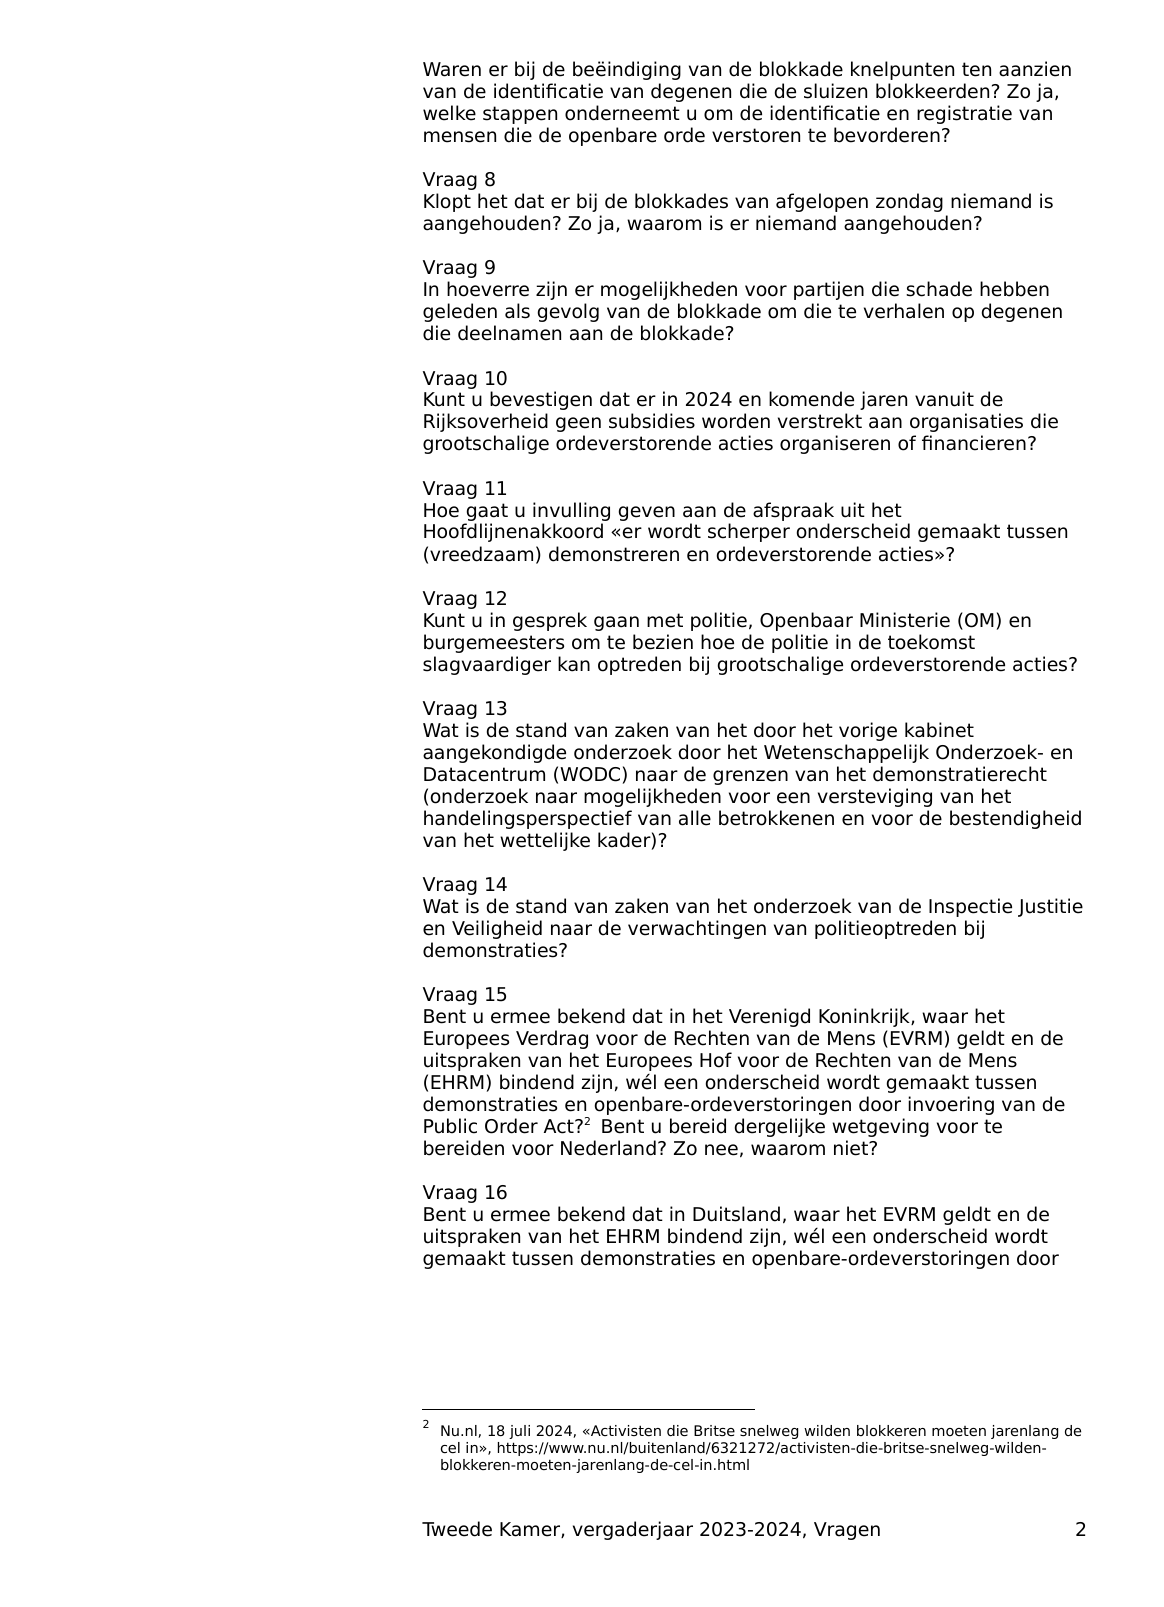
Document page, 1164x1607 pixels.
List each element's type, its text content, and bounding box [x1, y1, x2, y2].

text Hoe gaat u invulling geven aan de afspraak uit het Hoofdlijnenakkoord «er wordt scherper onderscheid gemaakt tussen (vreedzaam) demonstreren en ordeverstorende acties»? [422, 499, 1087, 565]
text Waren er bij de beëindiging van de blokkade knelpunten ten aanzien van de identificatie van degenen die de sluizen blokkeerden? Zo ja, welke stappen onderneemt u om de identificatie en registratie van mensen die de openbare orde verstoren te bevorderen? [422, 59, 1087, 147]
text Bent u ermee bekend dat in Duitsland, waar het EVRM geldt en de uitspraken van het EHRM bindend zijn, wél een onderscheid wordt gemaakt tussen demonstraties en openbare-ordeverstoringen door [422, 1204, 1087, 1314]
text Nu.nl, 18 juli 2024, «Activisten die Britse snelweg wilden blokkeren moeten jarenlang de cel in», https://www.nu.nl/buitenland/6321272/activisten-die-britse-snelweg-wilden-blokkeren-moeten-jarenlang-de-cel-in.html [422, 1418, 1087, 1474]
text Wat is de stand van zaken van het onderzoek van de Inspectie Justitie en Veiligheid naar de verwachtingen van politieoptreden bij demonstraties? [422, 896, 1087, 962]
text Vraag 11 [422, 477, 1087, 499]
text Wat is de stand van zaken van het door het vorige kabinet aangekondigde onderzoek door het Wetenschappelijk Onderzoek- en Datacentrum (WODC) naar de grenzen van het demonstratierecht (onderzoek naar mogelijkheden voor een versteviging van het handelingsperspectief van alle betrokkenen en voor de bestendigheid van het wettelijke kader)? [422, 720, 1087, 852]
text Vraag 15 [422, 984, 1087, 1006]
text Vraag 10 [422, 367, 1087, 389]
text Vraag 12 [422, 588, 1087, 609]
text Vraag 9 [422, 257, 1087, 279]
text Vraag 13 [422, 698, 1087, 720]
text Vraag 8 [422, 169, 1087, 191]
text Kunt u bevestigen dat er in 2024 en komende jaren vanuit de Rijksoverheid geen subsidies worden verstrekt aan organisaties die grootschalige ordeverstorende acties organiseren of financieren? [422, 389, 1087, 455]
text Klopt het dat er bij de blokkades van afgelopen zondag niemand is aangehouden? Zo ja, waarom is er niemand aangehouden? [422, 191, 1087, 235]
text In hoeverre zijn er mogelijkheden voor partijen die schade hebben geleden als gevolg van de blokkade om die te verhalen op degenen die deelnamen aan de blokkade? [422, 279, 1087, 345]
text Vraag 14 [422, 874, 1087, 896]
text Kunt u in gesprek gaan met politie, Openbaar Ministerie (OM) en burgemeesters om te bezien hoe de politie in de toekomst slagvaardiger kan optreden bij grootschalige ordeverstorende acties? [422, 609, 1087, 676]
text Vraag 16 [422, 1182, 1087, 1204]
text Bent u ermee bekend dat in het Verenigd Koninkrijk, waar het Europees Verdrag voor de Rechten van de Mens (EVRM) geldt en de uitspraken van het Europees Hof voor de Rechten van de Mens (EHRM) bindend zijn, wél een onderscheid wordt gemaakt tussen demonstraties en openbare-ordeverstoringen door invoering van de Public Order Act? Bent u bereid dergelijke wetgeving voor te bereiden voor Nederland? Zo nee, waarom niet? [422, 1006, 1087, 1160]
